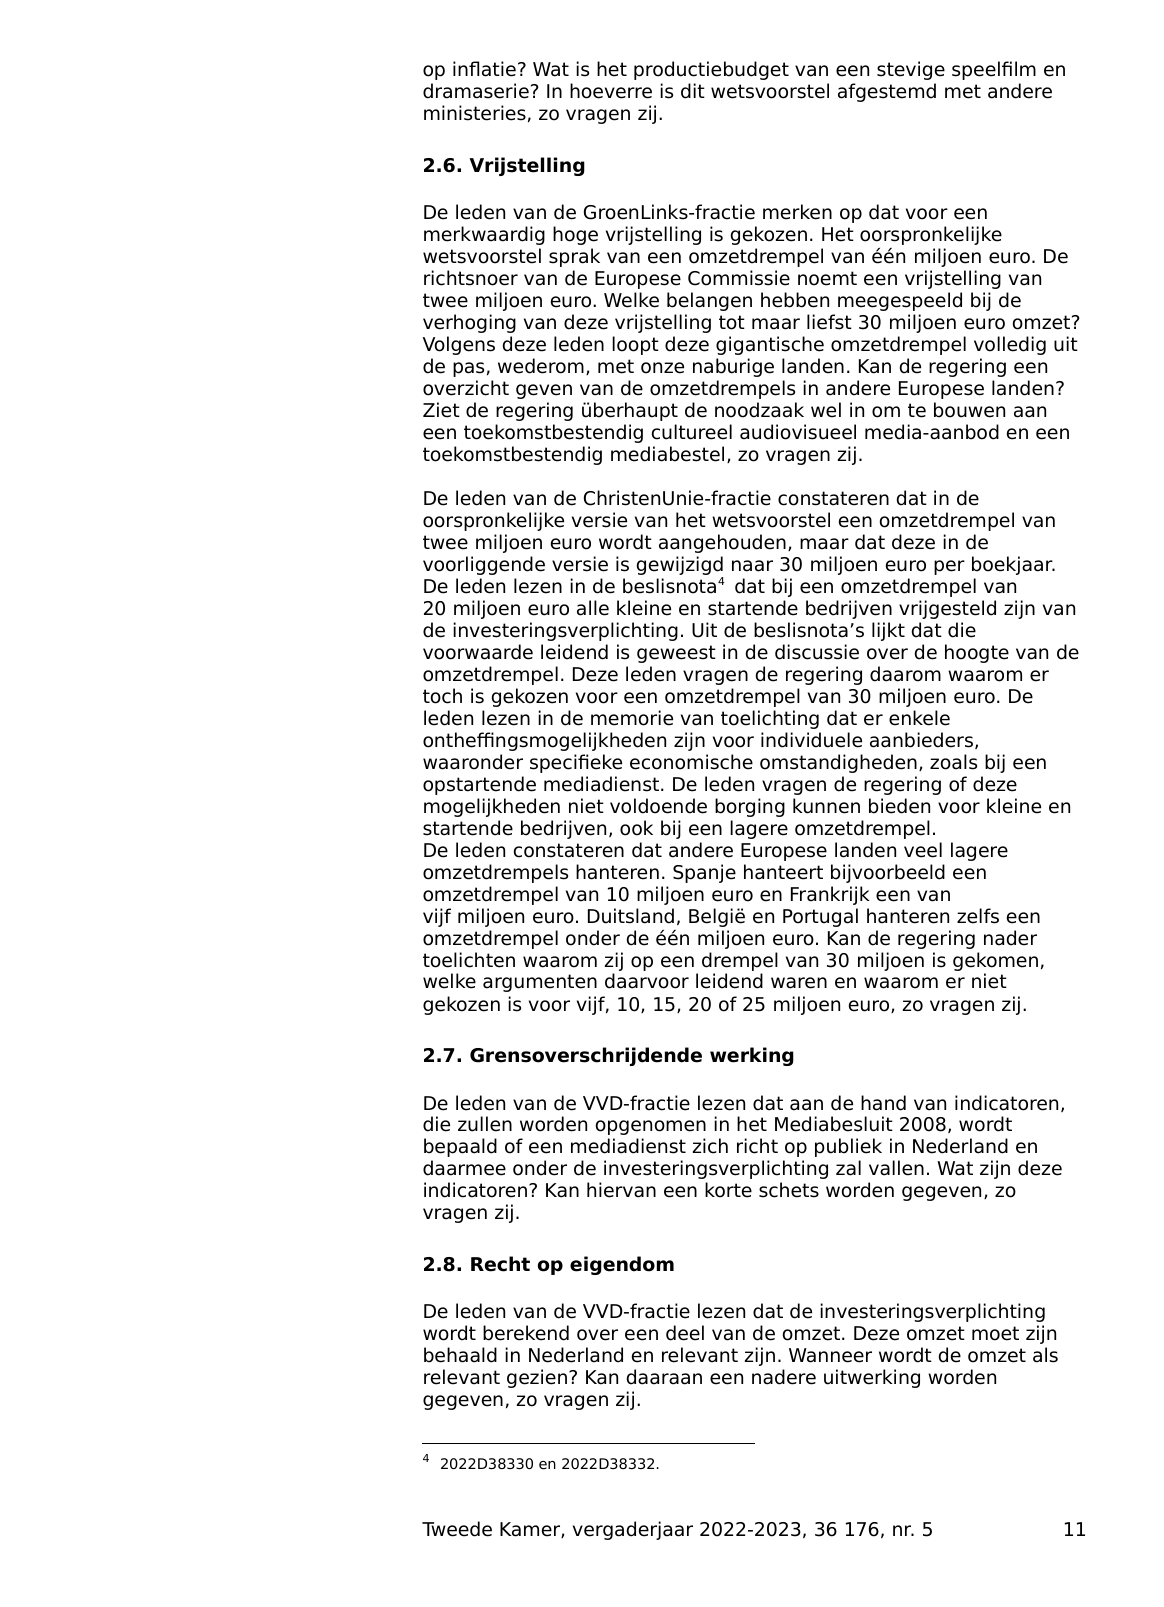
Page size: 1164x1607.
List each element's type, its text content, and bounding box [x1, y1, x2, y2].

subtitle 2.6. Vrijstelling [422, 155, 1087, 177]
subtitle 2.8. Recht op eigendom [422, 1254, 1087, 1276]
text 2022D38330 en 2022D38332. [422, 1452, 1087, 1474]
text De leden van de GroenLinks-fractie merken op dat voor een merkwaardig hoge vrijstelling is gekozen. Het oorspronkelijke wetsvoorstel sprak van een omzetdrempel van één miljoen euro. De richtsnoer van de Europese Commissie noemt een vrijstelling van twee miljoen euro. Welke belangen hebben meegespeeld bij de verhoging van deze vrijstelling tot maar liefst 30 miljoen euro omzet? Volgens deze leden loopt deze gigantische omzetdrempel volledig uit de pas, wederom, met onze naburige landen. Kan de regering een overzicht geven van de omzetdrempels in andere Europese landen? Ziet de regering überhaupt de noodzaak wel in om te bouwen aan een toekomstbestendig cultureel audiovisueel media-aanbod en een toekomstbestendig mediabestel, zo vragen zij. [422, 202, 1087, 466]
text De leden van de VVD-fractie lezen dat de investeringsverplichting wordt berekend over een deel van de omzet. Deze omzet moet zijn behaald in Nederland en relevant zijn. Wanneer wordt de omzet als relevant gezien? Kan daaraan een nadere uitwerking worden gegeven, zo vragen zij. [422, 1301, 1087, 1411]
subtitle 2.7. Grensoverschrijdende werking [422, 1045, 1087, 1067]
text De leden van de ChristenUnie-fractie constateren dat in de oorspronkelijke versie van het wetsvoorstel een omzetdrempel van twee miljoen euro wordt aangehouden, maar dat deze in de voorliggende versie is gewijzigd naar 30 miljoen euro per boekjaar. De leden lezen in de beslisnota dat bij een omzetdrempel van 20 miljoen euro alle kleine en startende bedrijven vrijgesteld zijn van de investeringsverplichting. Uit de beslisnota’s lijkt dat die voorwaarde leidend is geweest in de discussie over de hoogte van de omzetdrempel. Deze leden vragen de regering daarom waarom er toch is gekozen voor een omzetdrempel van 30 miljoen euro. De leden lezen in de memorie van toelichting dat er enkele ontheffingsmogelijkheden zijn voor individuele aanbieders, waaronder specifieke economische omstandigheden, zoals bij een opstartende mediadienst. De leden vragen de regering of deze mogelijkheden niet voldoende borging kunnen bieden voor kleine en startende bedrijven, ook bij een lagere omzetdrempel. [422, 488, 1087, 839]
text De leden constateren dat andere Europese landen veel lagere omzetdrempels hanteren. Spanje hanteert bijvoorbeeld een omzetdrempel van 10 miljoen euro en Frankrijk een van vijf miljoen euro. Duitsland, België en Portugal hanteren zelfs een omzetdrempel onder de één miljoen euro. Kan de regering nader toelichten waarom zij op een drempel van 30 miljoen is gekomen, welke argumenten daarvoor leidend waren en waarom er niet gekozen is voor vijf, 10, 15, 20 of 25 miljoen euro, zo vragen zij. [422, 839, 1087, 1015]
text op inflatie? Wat is het productiebudget van een stevige speelfilm en dramaserie? In hoeverre is dit wetsvoorstel afgestemd met andere ministeries, zo vragen zij. [422, 59, 1087, 125]
text De leden van de VVD-fractie lezen dat aan de hand van indicatoren, die zullen worden opgenomen in het Mediabesluit 2008, wordt bepaald of een mediadienst zich richt op publiek in Nederland en daarmee onder de investeringsverplichting zal vallen. Wat zijn deze indicatoren? Kan hiervan een korte schets worden gegeven, zo vragen zij. [422, 1092, 1087, 1224]
